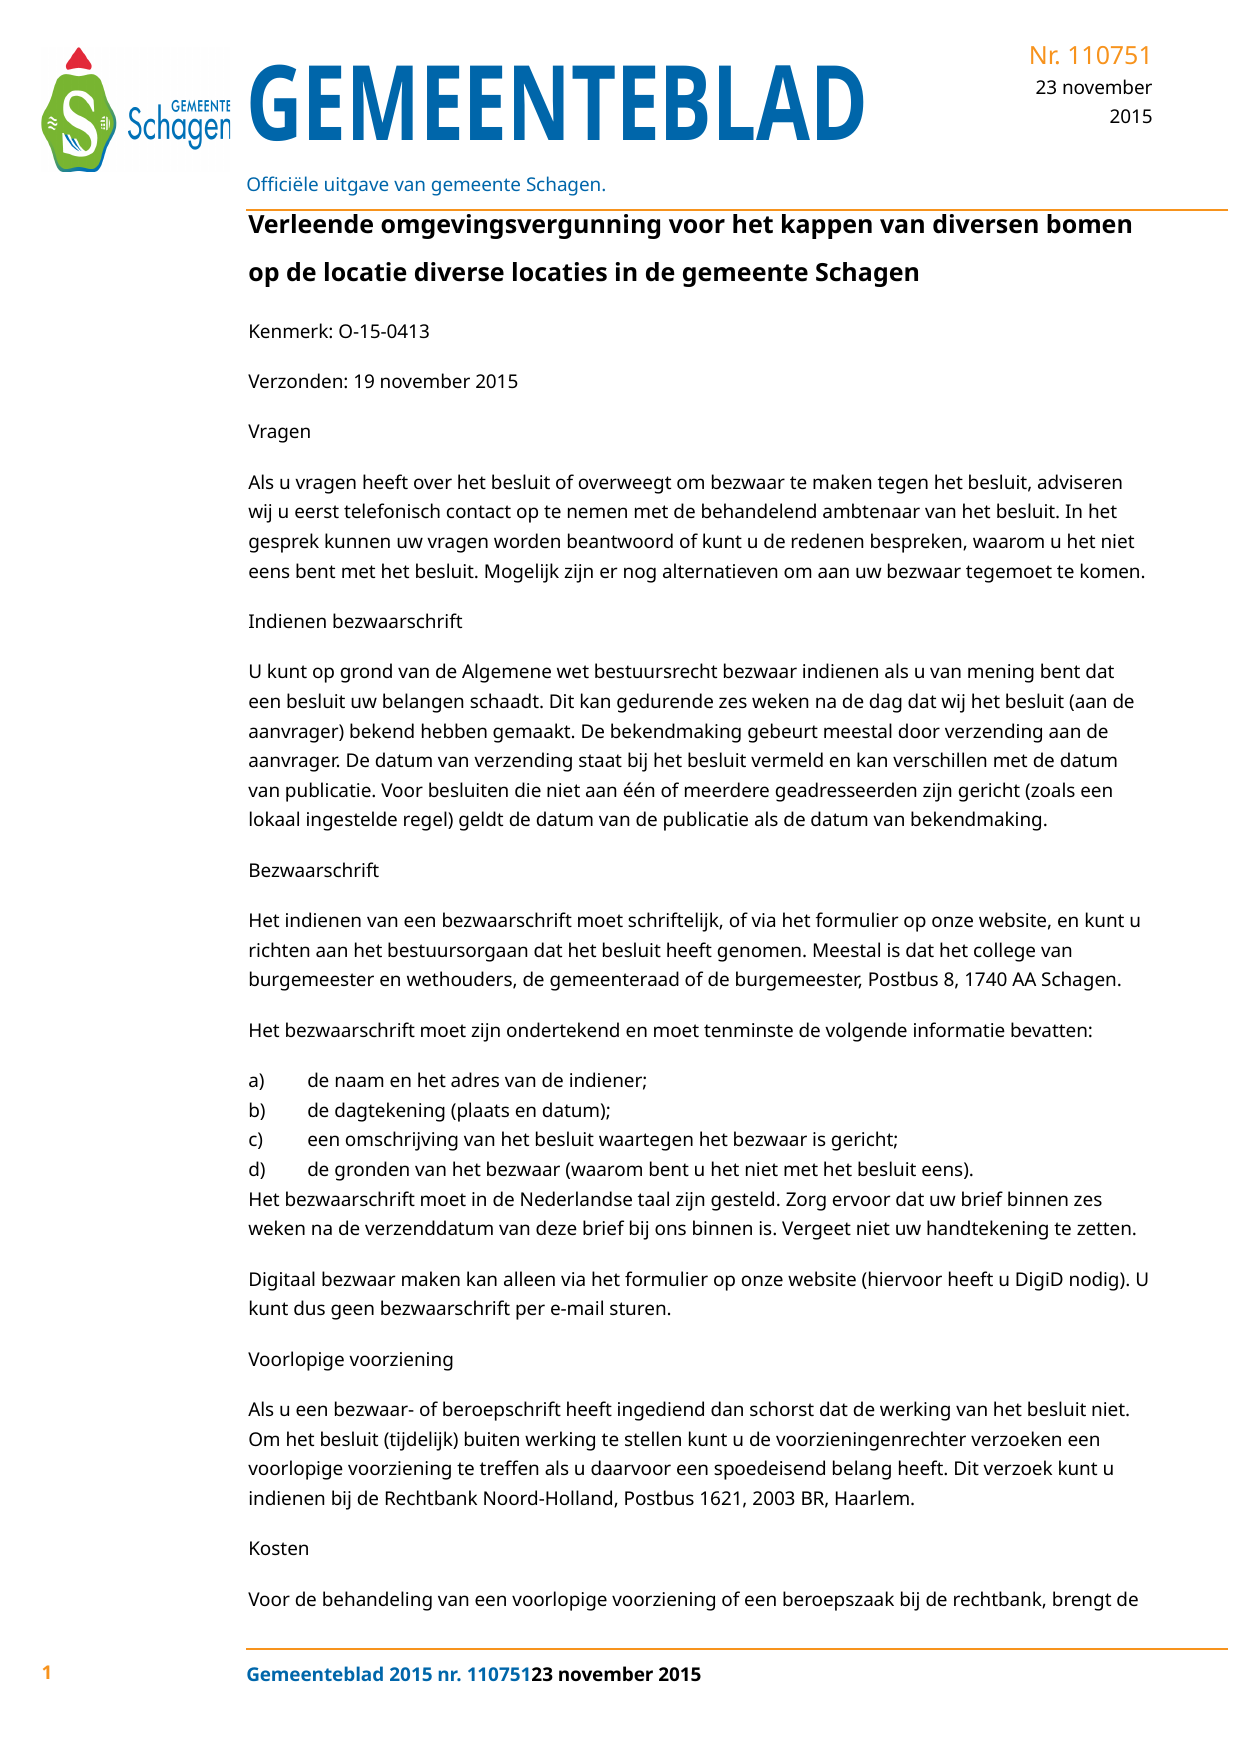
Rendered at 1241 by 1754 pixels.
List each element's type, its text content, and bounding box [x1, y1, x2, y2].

list de naam en het adres van de indiener; [248, 1067, 1152, 1093]
text Als u vragen heeft over het besluit of overweegt om bezwaar te maken tegen het besluit, adviseren wij u eerst telefonisch contact op te nemen met de behandelend ambtenaar van het besluit. In het gesprek kunnen uw vragen worden beantwoord of kunt u de redenen bespreken, waarom u het niet eens bent met het besluit. Mogelijk zijn er nog alternatieven om aan uw bezwaar tegemoet te komen. [248, 469, 1152, 584]
text Verleende omgevingsvergunning voor het kappen van diversen bomen op de locatie diverse locaties in de gemeente Schagen [248, 211, 1152, 288]
text Indienen bezwaarschrift [248, 608, 1152, 634]
text Voor de behandeling van een voorlopige voorziening of een beroepszaak bij de rechtbank, brengt de [248, 1586, 1152, 1612]
text Digitaal bezwaar maken kan alleen via het formulier op onze website (hiervoor heeft u DigiD nodig). U kunt dus geen bezwaarschrift per e-mail sturen. [248, 1266, 1152, 1321]
text Verzonden: 19 november 2015 [248, 368, 1152, 394]
text Het indienen van een bezwaarschrift moet schriftelijk, of via het formulier op onze website, en kunt u richten aan het bestuursorgaan dat het besluit heeft genomen. Meestal is dat het college van burgemeester en wethouders, de gemeenteraad of de burgemeester, Postbus 8, 1740 AA Schagen. [248, 907, 1152, 992]
list de dagtekening (plaats en datum); [248, 1097, 1152, 1123]
text Vragen [248, 419, 1152, 444]
text Kosten [248, 1535, 1152, 1561]
text Bezwaarschrift [248, 857, 1152, 883]
list de gronden van het bezwaar (waarom bent u het niet met het besluit eens). [248, 1156, 1152, 1182]
text Als u een bezwaar- of beroepschrift heeft ingediend dan schorst dat de werking van het besluit niet. Om het besluit (tijdelijk) buiten werking te stellen kunt u de voorzieningenrechter verzoeken een voorlopige voorziening te treffen als u daarvoor een spoedeisend belang heeft. Dit verzoek kunt u indienen bij de Rechtbank Noord-Holland, Postbus 1621, 2003 BR, Haarlem. [248, 1396, 1152, 1511]
picture [41, 47, 231, 172]
list een omschrijving van het besluit waartegen het bezwaar is gericht; [248, 1127, 1152, 1152]
text Voorlopige voorziening [248, 1346, 1152, 1372]
text Het bezwaarschrift moet zijn ondertekend en moet tenminste de volgende informatie bevatten: [248, 1017, 1152, 1043]
text Het bezwaarschrift moet in de Nederlandse taal zijn gesteld. Zorg ervoor dat uw brief binnen zes weken na de verzenddatum van deze brief bij ons binnen is. Vergeet niet uw handtekening te zetten. [248, 1186, 1152, 1241]
text Kenmerk: O-15-0413 [248, 318, 1152, 344]
text U kunt op grond van de Algemene wet bestuursrecht bezwaar indienen als u van mening bent dat een besluit uw belangen schaadt. Dit kan gedurende zes weken na de dag dat wij het besluit (aan de aanvrager) bekend hebben gemaakt. De bekendmaking gebeurt meestal door verzending aan de aanvrager. De datum van verzending staat bij het besluit vermeld en kan verschillen met de datum van publicatie. Voor besluiten die niet aan één of meerdere geadresseerden zijn gericht (zoals een lokaal ingestelde regel) geldt de datum van de publicatie als de datum van bekendmaking. [248, 659, 1152, 832]
